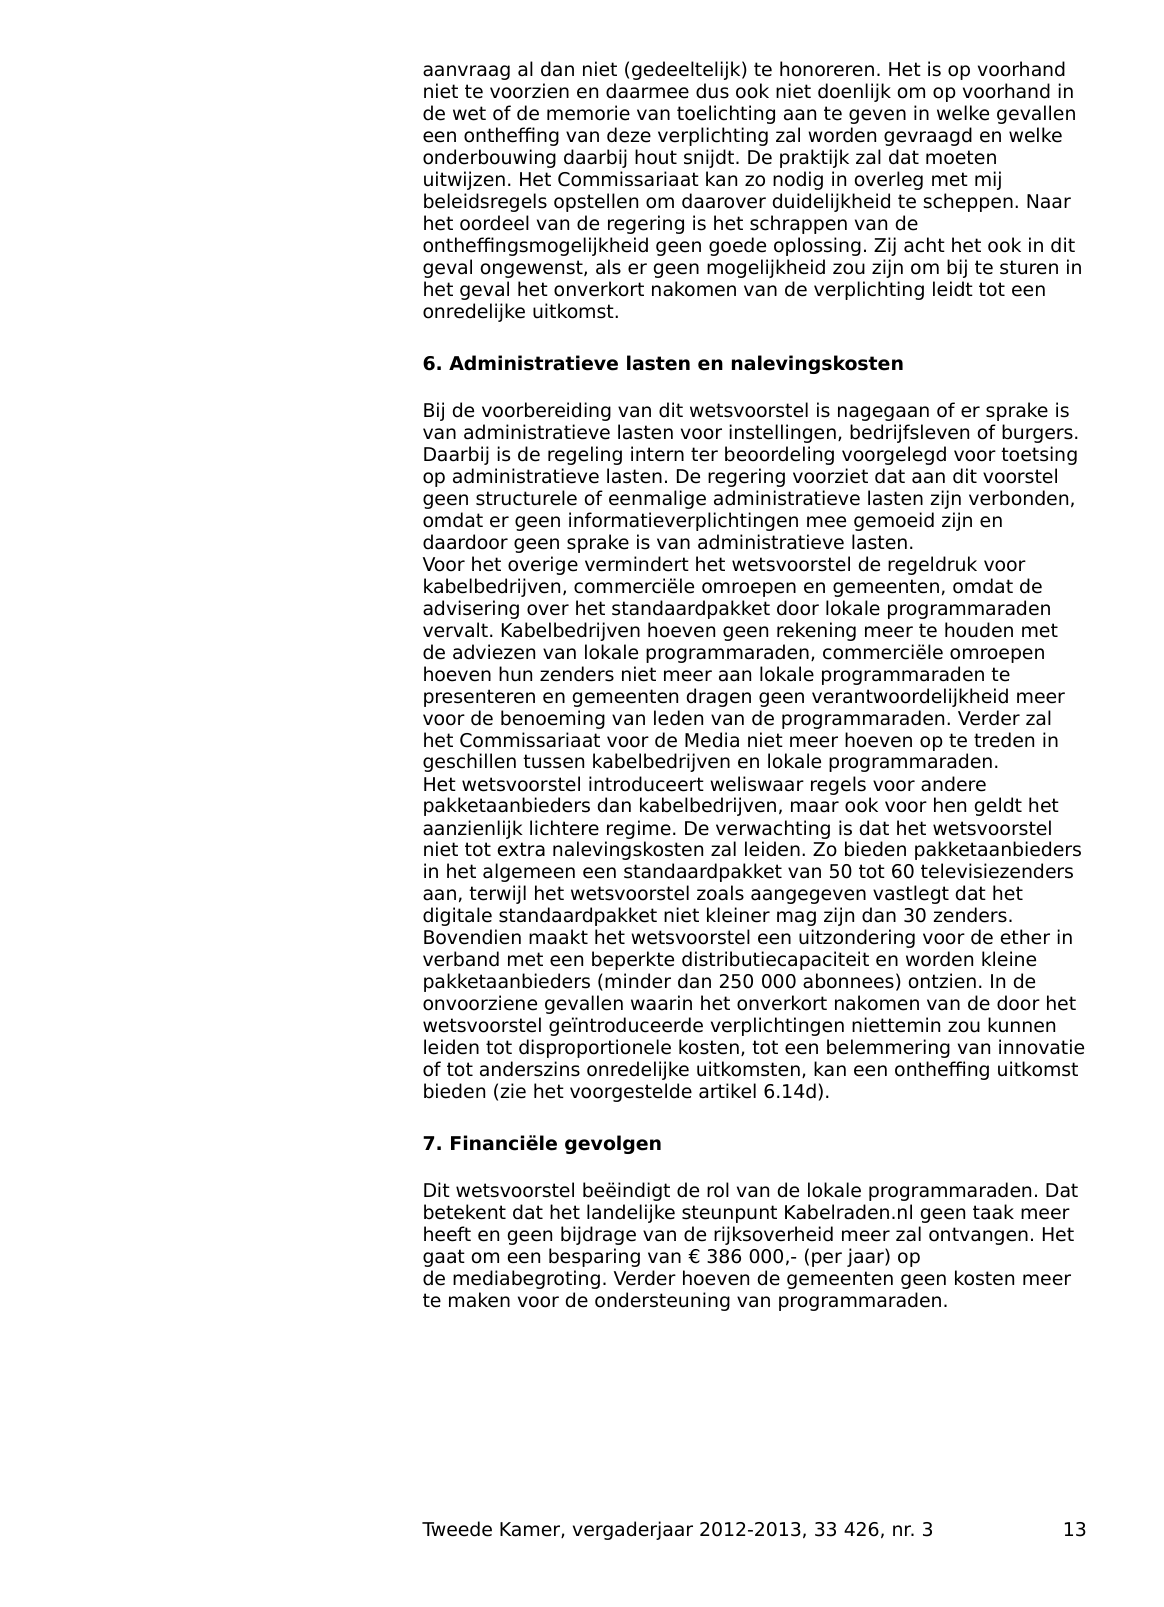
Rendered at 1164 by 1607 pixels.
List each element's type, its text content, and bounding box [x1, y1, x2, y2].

text Het wetsvoorstel introduceert weliswaar regels voor andere pakketaanbieders dan kabelbedrijven, maar ook voor hen geldt het aanzienlijk lichtere regime. De verwachting is dat het wetsvoorstel niet tot extra nalevingskosten zal leiden. Zo bieden pakketaanbieders in het algemeen een standaardpakket van 50 tot 60 televisiezenders aan, terwijl het wetsvoorstel zoals aangegeven vastlegt dat het digitale standaardpakket niet kleiner mag zijn dan 30 zenders. Bovendien maakt het wetsvoorstel een uitzondering voor de ether in verband met een beperkte distributiecapaciteit en worden kleine pakketaanbieders (minder dan 250 000 abonnees) ontzien. In de onvoorziene gevallen waarin het onverkort nakomen van de door het wetsvoorstel geïntroduceerde verplichtingen niettemin zou kunnen leiden tot disproportionele kosten, tot een belemmering van innovatie of tot anderszins onredelijke uitkomsten, kan een ontheffing uitkomst bieden (zie het voorgestelde artikel 6.14d). [422, 773, 1087, 1103]
text aanvraag al dan niet (gedeeltelijk) te honoreren. Het is op voorhand niet te voorzien en daarmee dus ook niet doenlijk om op voorhand in de wet of de memorie van toelichting aan te geven in welke gevallen een ontheffing van deze verplichting zal worden gevraagd en welke onderbouwing daarbij hout snijdt. De praktijk zal dat moeten uitwijzen. Het Commissariaat kan zo nodig in overleg met mij beleidsregels opstellen om daarover duidelijkheid te scheppen. Naar het oordeel van de regering is het schrappen van de ontheffingsmogelijkheid geen goede oplossing. Zij acht het ook in dit geval ongewenst, als er geen mogelijkheid zou zijn om bij te sturen in het geval het onverkort nakomen van de verplichting leidt tot een onredelijke uitkomst. [422, 59, 1087, 323]
text Voor het overige vermindert het wetsvoorstel de regeldruk voor kabelbedrijven, commerciële omroepen en gemeenten, omdat de advisering over het standaardpakket door lokale programmaraden vervalt. Kabelbedrijven hoeven geen rekening meer te houden met de adviezen van lokale programmaraden, commerciële omroepen hoeven hun zenders niet meer aan lokale programmaraden te presenteren en gemeenten dragen geen verantwoordelijkheid meer voor de benoeming van leden van de programmaraden. Verder zal het Commissariaat voor de Media niet meer hoeven op te treden in geschillen tussen kabelbedrijven en lokale programmaraden. [422, 554, 1087, 773]
subtitle 7. Financiële gevolgen [422, 1133, 1087, 1155]
text Bij de voorbereiding van dit wetsvoorstel is nagegaan of er sprake is van administratieve lasten voor instellingen, bedrijfsleven of burgers. Daarbij is de regeling intern ter beoordeling voorgelegd voor toetsing op administratieve lasten. De regering voorziet dat aan dit voorstel geen structurele of eenmalige administratieve lasten zijn verbonden, omdat er geen informatieverplichtingen mee gemoeid zijn en daardoor geen sprake is van administratieve lasten. [422, 400, 1087, 554]
text Dit wetsvoorstel beëindigt de rol van de lokale programmaraden. Dat betekent dat het landelijke steunpunt Kabelraden.nl geen taak meer heeft en geen bijdrage van de rijksoverheid meer zal ontvangen. Het gaat om een besparing van € 386 000,- (per jaar) op de mediabegroting. Verder hoeven de gemeenten geen kosten meer te maken voor de ondersteuning van programmaraden. [422, 1180, 1087, 1312]
subtitle 6. Administratieve lasten en nalevingskosten [422, 353, 1087, 375]
